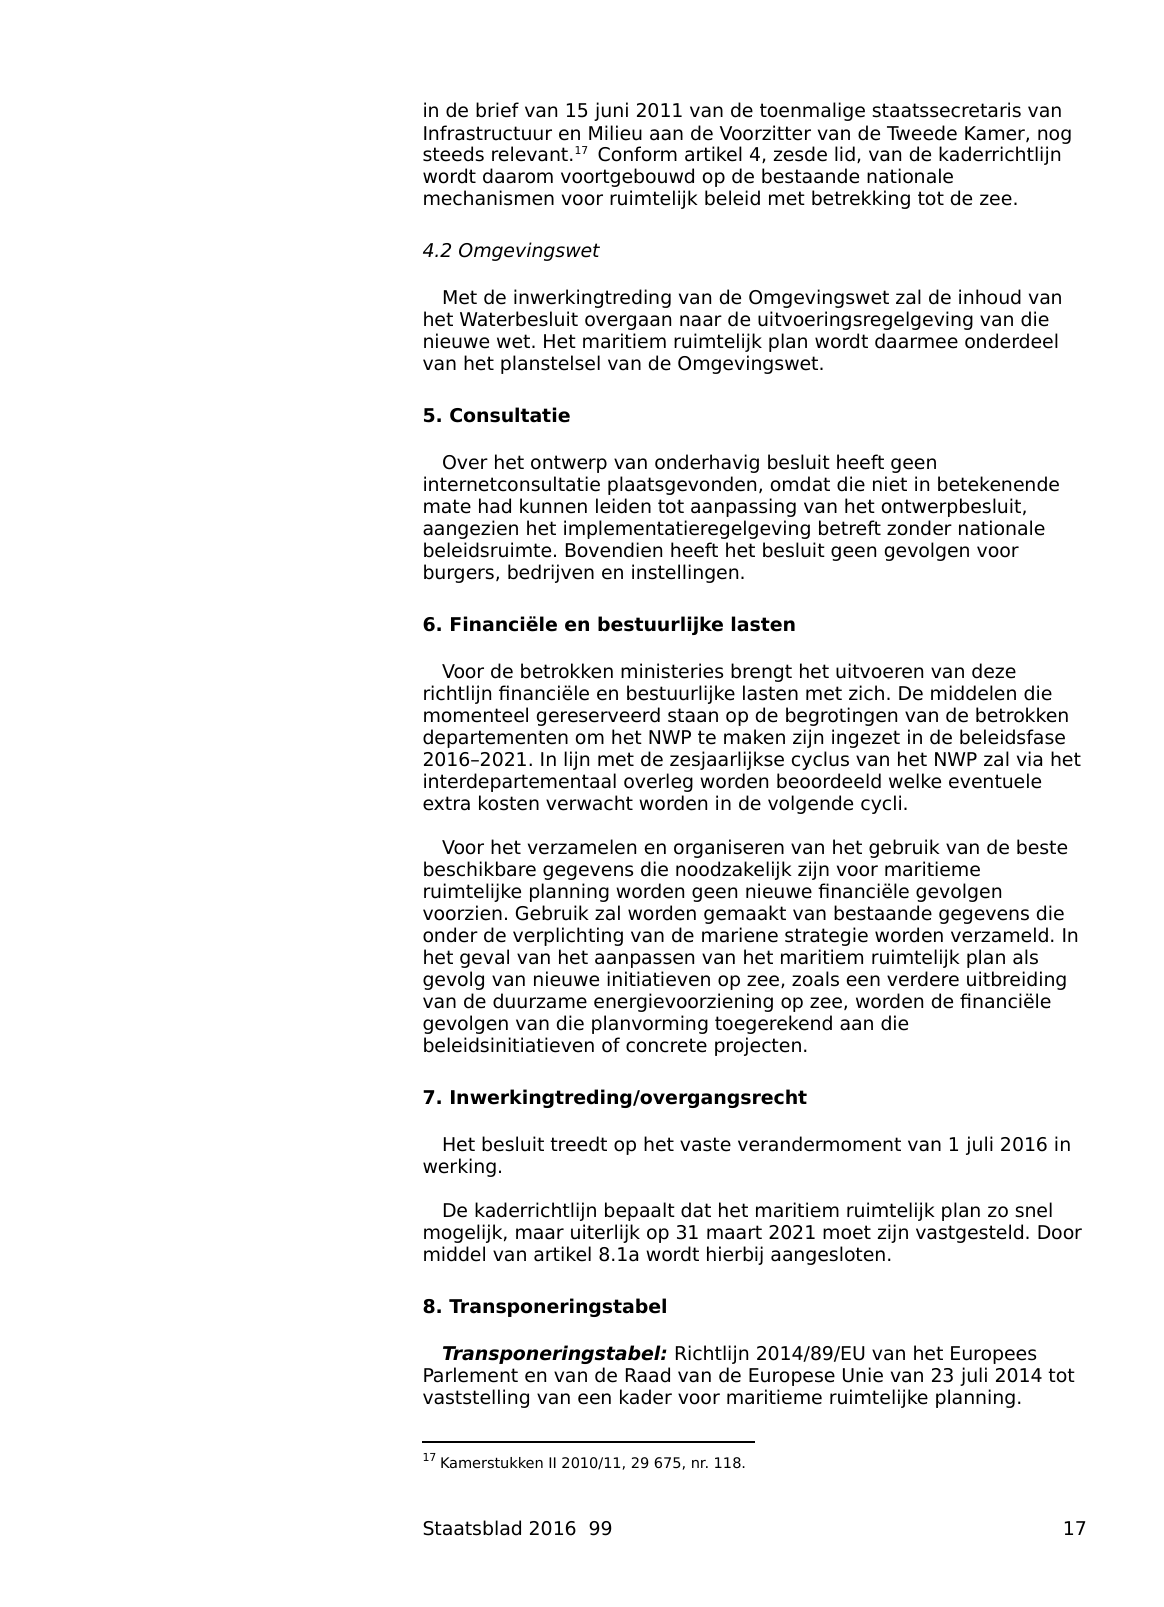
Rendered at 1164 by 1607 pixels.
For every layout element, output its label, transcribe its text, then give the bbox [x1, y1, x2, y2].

text Met de inwerkingtreding van de Omgevingswet zal de inhoud van het Waterbesluit overgaan naar de uitvoeringsregelgeving van die nieuwe wet. Het maritiem ruimtelijk plan wordt daarmee onderdeel van het planstelsel van de Omgevingswet. [422, 287, 1087, 375]
subtitle 7. Inwerkingtreding/overgangsrecht [422, 1087, 1087, 1109]
subtitle 4.2 Omgevingswet [422, 240, 1087, 262]
text Voor de betrokken ministeries brengt het uitvoeren van deze richtlijn financiële en bestuurlijke lasten met zich. De middelen die momenteel gereserveerd staan op de begrotingen van de betrokken departementen om het NWP te maken zijn ingezet in de beleidsfase 2016–2021. In lijn met de zesjaarlijkse cyclus van het NWP zal via het interdepartementaal overleg worden beoordeeld welke eventuele extra kosten verwacht worden in de volgende cycli. [422, 661, 1087, 815]
subtitle 5. Consultatie [422, 405, 1087, 427]
text Over het ontwerp van onderhavig besluit heeft geen internetconsultatie plaatsgevonden, omdat die niet in betekenende mate had kunnen leiden tot aanpassing van het ontwerpbesluit, aangezien het implementatieregelgeving betreft zonder nationale beleidsruimte. Bovendien heeft het besluit geen gevolgen voor burgers, bedrijven en instellingen. [422, 452, 1087, 584]
subtitle 6. Financiële en bestuurlijke lasten [422, 614, 1087, 636]
text Kamerstukken II 2010/11, 29 675, nr. 118. [422, 1451, 1087, 1473]
text Voor het verzamelen en organiseren van het gebruik van de beste beschikbare gegevens die noodzakelijk zijn voor maritieme ruimtelijke planning worden geen nieuwe financiële gevolgen voorzien. Gebruik zal worden gemaakt van bestaande gegevens die onder de verplichting van de mariene strategie worden verzameld. In het geval van het aanpassen van het maritiem ruimtelijk plan als gevolg van nieuwe initiatieven op zee, zoals een verdere uitbreiding van de duurzame energievoorziening op zee, worden de financiële gevolgen van die planvorming toegerekend aan die beleidsinitiatieven of concrete projecten. [422, 837, 1087, 1057]
text in de brief van 15 juni 2011 van de toenmalige staatssecretaris van Infrastructuur en Milieu aan de Voorzitter van de Tweede Kamer, nog steeds relevant. Conform artikel 4, zesde lid, van de kaderrichtlijn wordt daarom voortgebouwd op de bestaande nationale mechanismen voor ruimtelijk beleid met betrekking tot de zee. [422, 100, 1087, 210]
text Het besluit treedt op het vaste verandermoment van 1 juli 2016 in werking. [422, 1134, 1087, 1178]
subtitle 8. Transponeringstabel [422, 1296, 1087, 1318]
text Transponeringstabel: Richtlijn 2014/89/EU van het Europees Parlement en van de Raad van de Europese Unie van 23 juli 2014 tot vaststelling van een kader voor maritieme ruimtelijke planning. [422, 1343, 1087, 1409]
text De kaderrichtlijn bepaalt dat het maritiem ruimtelijk plan zo snel mogelijk, maar uiterlijk op 31 maart 2021 moet zijn vastgesteld. Door middel van artikel 8.1a wordt hierbij aangesloten. [422, 1200, 1087, 1266]
